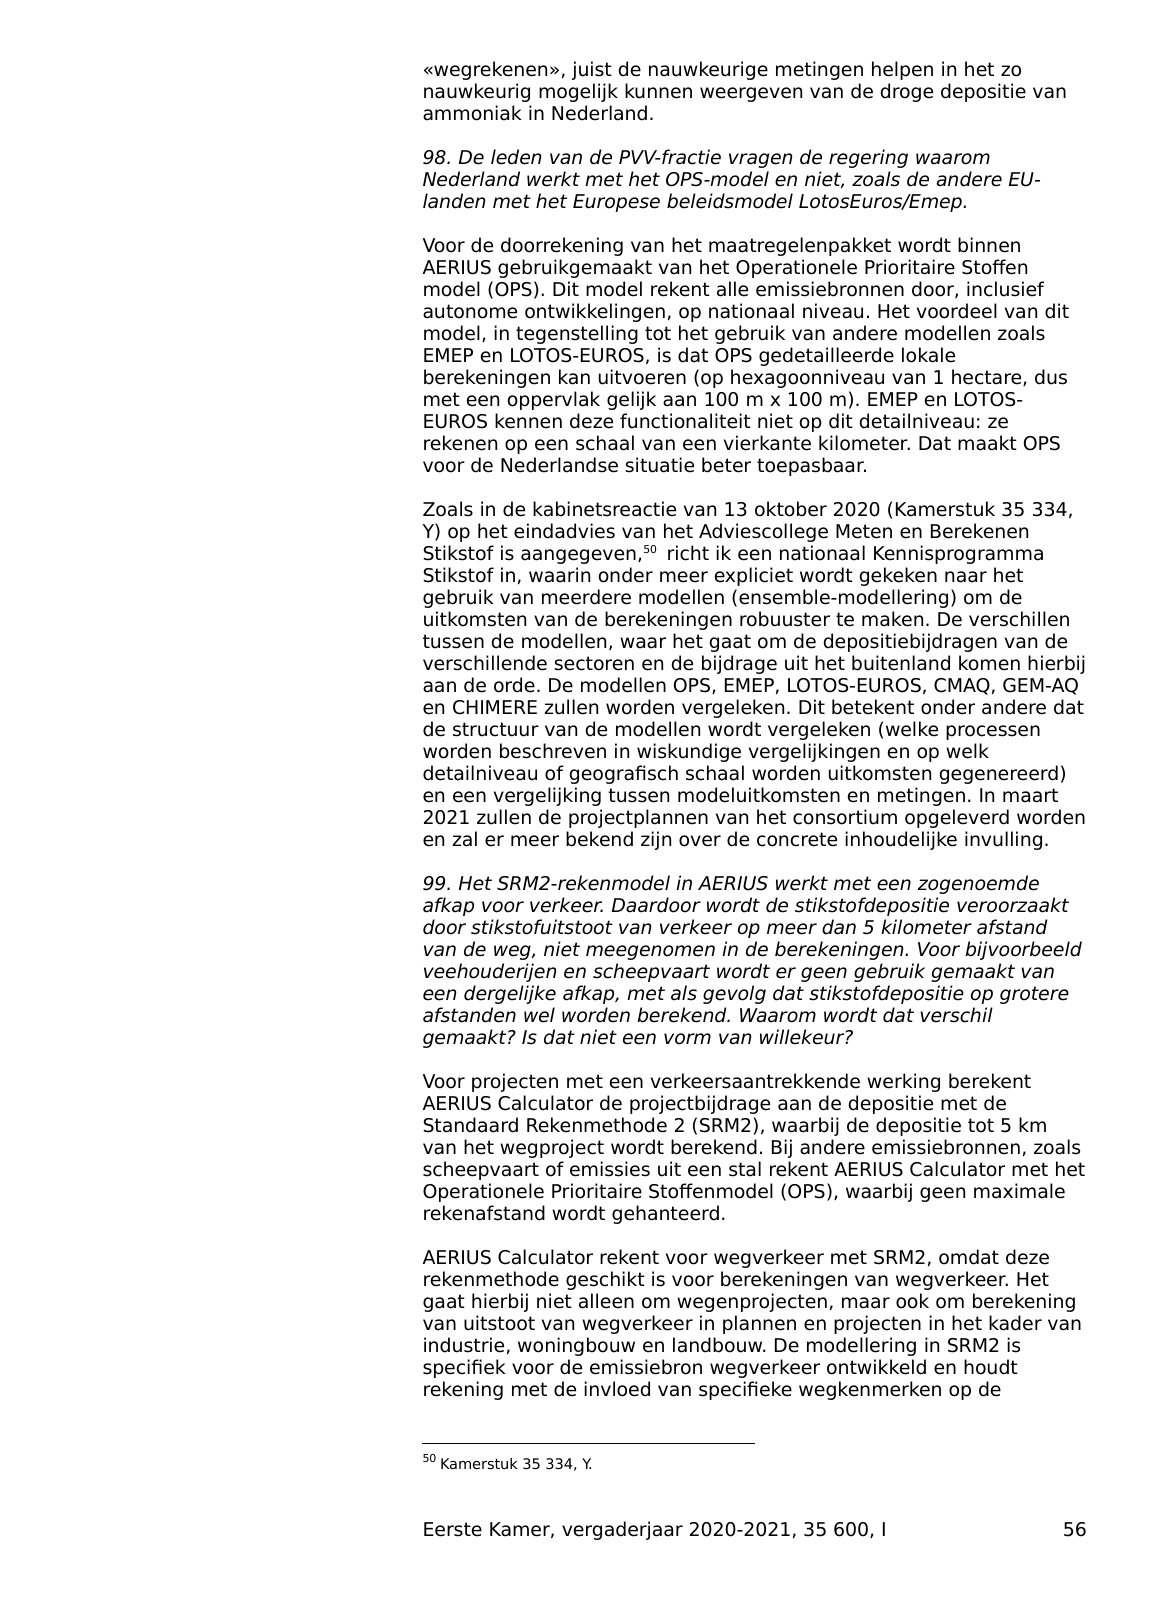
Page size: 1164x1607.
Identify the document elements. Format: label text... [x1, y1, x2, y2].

text 99. Het SRM2-rekenmodel in AERIUS werkt met een zogenoemde afkap voor verkeer. Daardoor wordt de stikstofdepositie veroorzaakt door stikstofuitstoot van verkeer op meer dan 5 kilometer afstand van de weg, niet meegenomen in de berekeningen. Voor bijvoorbeeld veehouderijen en scheepvaart wordt er geen gebruik gemaakt van een dergelijke afkap, met als gevolg dat stikstofdepositie op grotere afstanden wel worden berekend. Waarom wordt dat verschil gemaakt? Is dat niet een vorm van willekeur? [422, 873, 1087, 1049]
text Kamerstuk 35 334, Y. [422, 1452, 1087, 1474]
text Zoals in de kabinetsreactie van 13 oktober 2020 (Kamerstuk 35 334, Y) op het eindadvies van het Adviescollege Meten en Berekenen Stikstof is aangegeven, richt ik een nationaal Kennisprogramma Stikstof in, waarin onder meer expliciet wordt gekeken naar het gebruik van meerdere modellen (ensemble-modellering) om de uitkomsten van de berekeningen robuuster te maken. De verschillen tussen de modellen, waar het gaat om de depositiebijdragen van de verschillende sectoren en de bijdrage uit het buitenland komen hierbij aan de orde. De modellen OPS, EMEP, LOTOS-EUROS, CMAQ, GEM-AQ en CHIMERE zullen worden vergeleken. Dit betekent onder andere dat de structuur van de modellen wordt vergeleken (welke processen worden beschreven in wiskundige vergelijkingen en op welk detailniveau of geografisch schaal worden uitkomsten gegenereerd) en een vergelijking tussen modeluitkomsten en metingen. In maart 2021 zullen de projectplannen van het consortium opgeleverd worden en zal er meer bekend zijn over de concrete inhoudelijke invulling. [422, 499, 1087, 851]
text Voor projecten met een verkeersaantrekkende werking berekent AERIUS Calculator de projectbijdrage aan de depositie met de Standaard Rekenmethode 2 (SRM2), waarbij de depositie tot 5 km van het wegproject wordt berekend. Bij andere emissiebronnen, zoals scheepvaart of emissies uit een stal rekent AERIUS Calculator met het Operationele Prioritaire Stoffenmodel (OPS), waarbij geen maximale rekenafstand wordt gehanteerd. [422, 1071, 1087, 1225]
text Voor de doorrekening van het maatregelenpakket wordt binnen AERIUS gebruikgemaakt van het Operationele Prioritaire Stoffen model (OPS). Dit model rekent alle emissiebronnen door, inclusief autonome ontwikkelingen, op nationaal niveau. Het voordeel van dit model, in tegenstelling tot het gebruik van andere modellen zoals EMEP en LOTOS-EUROS, is dat OPS gedetailleerde lokale berekeningen kan uitvoeren (op hexagoonniveau van 1 hectare, dus met een oppervlak gelijk aan 100 m x 100 m). EMEP en LOTOS-EUROS kennen deze functionaliteit niet op dit detailniveau: ze rekenen op een schaal van een vierkante kilometer. Dat maakt OPS voor de Nederlandse situatie beter toepasbaar. [422, 235, 1087, 477]
text AERIUS Calculator rekent voor wegverkeer met SRM2, omdat deze rekenmethode geschikt is voor berekeningen van wegverkeer. Het gaat hierbij niet alleen om wegenprojecten, maar ook om berekening van uitstoot van wegverkeer in plannen en projecten in het kader van industrie, woningbouw en landbouw. De modellering in SRM2 is specifiek voor de emissiebron wegverkeer ontwikkeld en houdt rekening met de invloed van specifieke wegkenmerken op de [422, 1247, 1087, 1401]
text 98. De leden van de PVV-fractie vragen de regering waarom Nederland werkt met het OPS-model en niet, zoals de andere EU-landen met het Europese beleidsmodel LotosEuros/Emep. [422, 147, 1087, 213]
text «wegrekenen», juist de nauwkeurige metingen helpen in het zo nauwkeurig mogelijk kunnen weergeven van de droge depositie van ammoniak in Nederland. [422, 59, 1087, 125]
